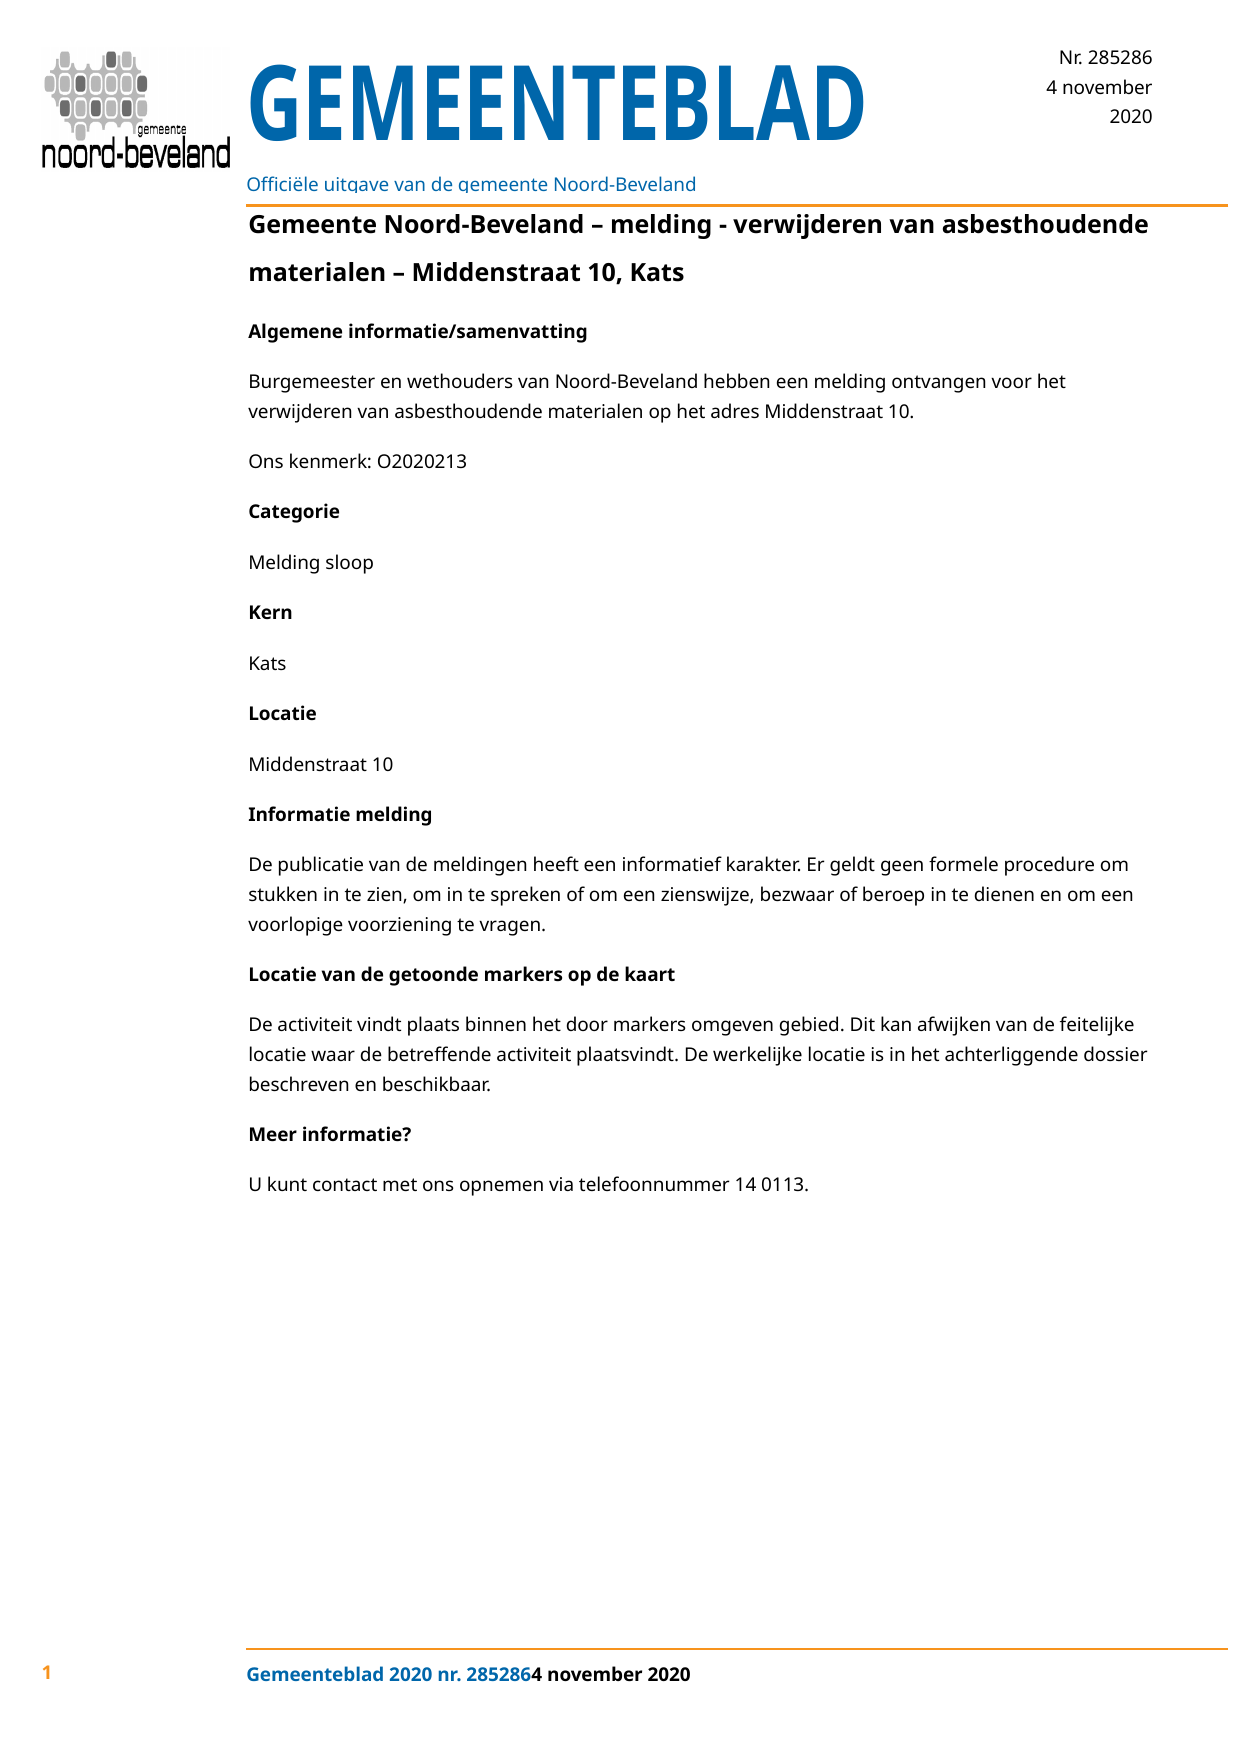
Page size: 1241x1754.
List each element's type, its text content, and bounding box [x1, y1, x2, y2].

text Locatie [248, 700, 1152, 726]
text Melding sloop [248, 549, 1152, 575]
text Gemeente Noord-Beveland – melding - verwijderen van asbesthoudende materialen – Middenstraat 10, Kats [248, 207, 1152, 288]
text Kern [248, 599, 1152, 625]
text Meer informatie? [248, 1121, 1152, 1147]
text U kunt contact met ons opnemen via telefoonnummer 14 0113. [248, 1172, 1152, 1197]
picture [41, 47, 231, 172]
text Categorie [248, 499, 1152, 524]
text Kats [248, 650, 1152, 676]
text De activiteit vindt plaats binnen het door markers omgeven gebied. Dit kan afwijken van de feitelijke locatie waar de betreffende activiteit plaatsvindt. De werkelijke locatie is in het achterliggende dossier beschreven en beschikbaar. [248, 1012, 1152, 1097]
text Informatie melding [248, 801, 1152, 827]
text Ons kenmerk: O2020213 [248, 448, 1152, 474]
text Locatie van de getoonde markers op de kaart [248, 961, 1152, 987]
text Burgemeester en wethouders van Noord-Beveland hebben een melding ontvangen voor het verwijderen van asbesthoudende materialen op het adres Middenstraat 10. [248, 368, 1152, 424]
text Middenstraat 10 [248, 751, 1152, 777]
text Algemene informatie/samenvatting [248, 318, 1152, 344]
text De publicatie van de meldingen heeft een informatief karakter. Er geldt geen formele procedure om stukken in te zien, om in te spreken of om een zienswijze, bezwaar of beroep in te dienen en om een voorlopige voorziening te vragen. [248, 852, 1152, 937]
